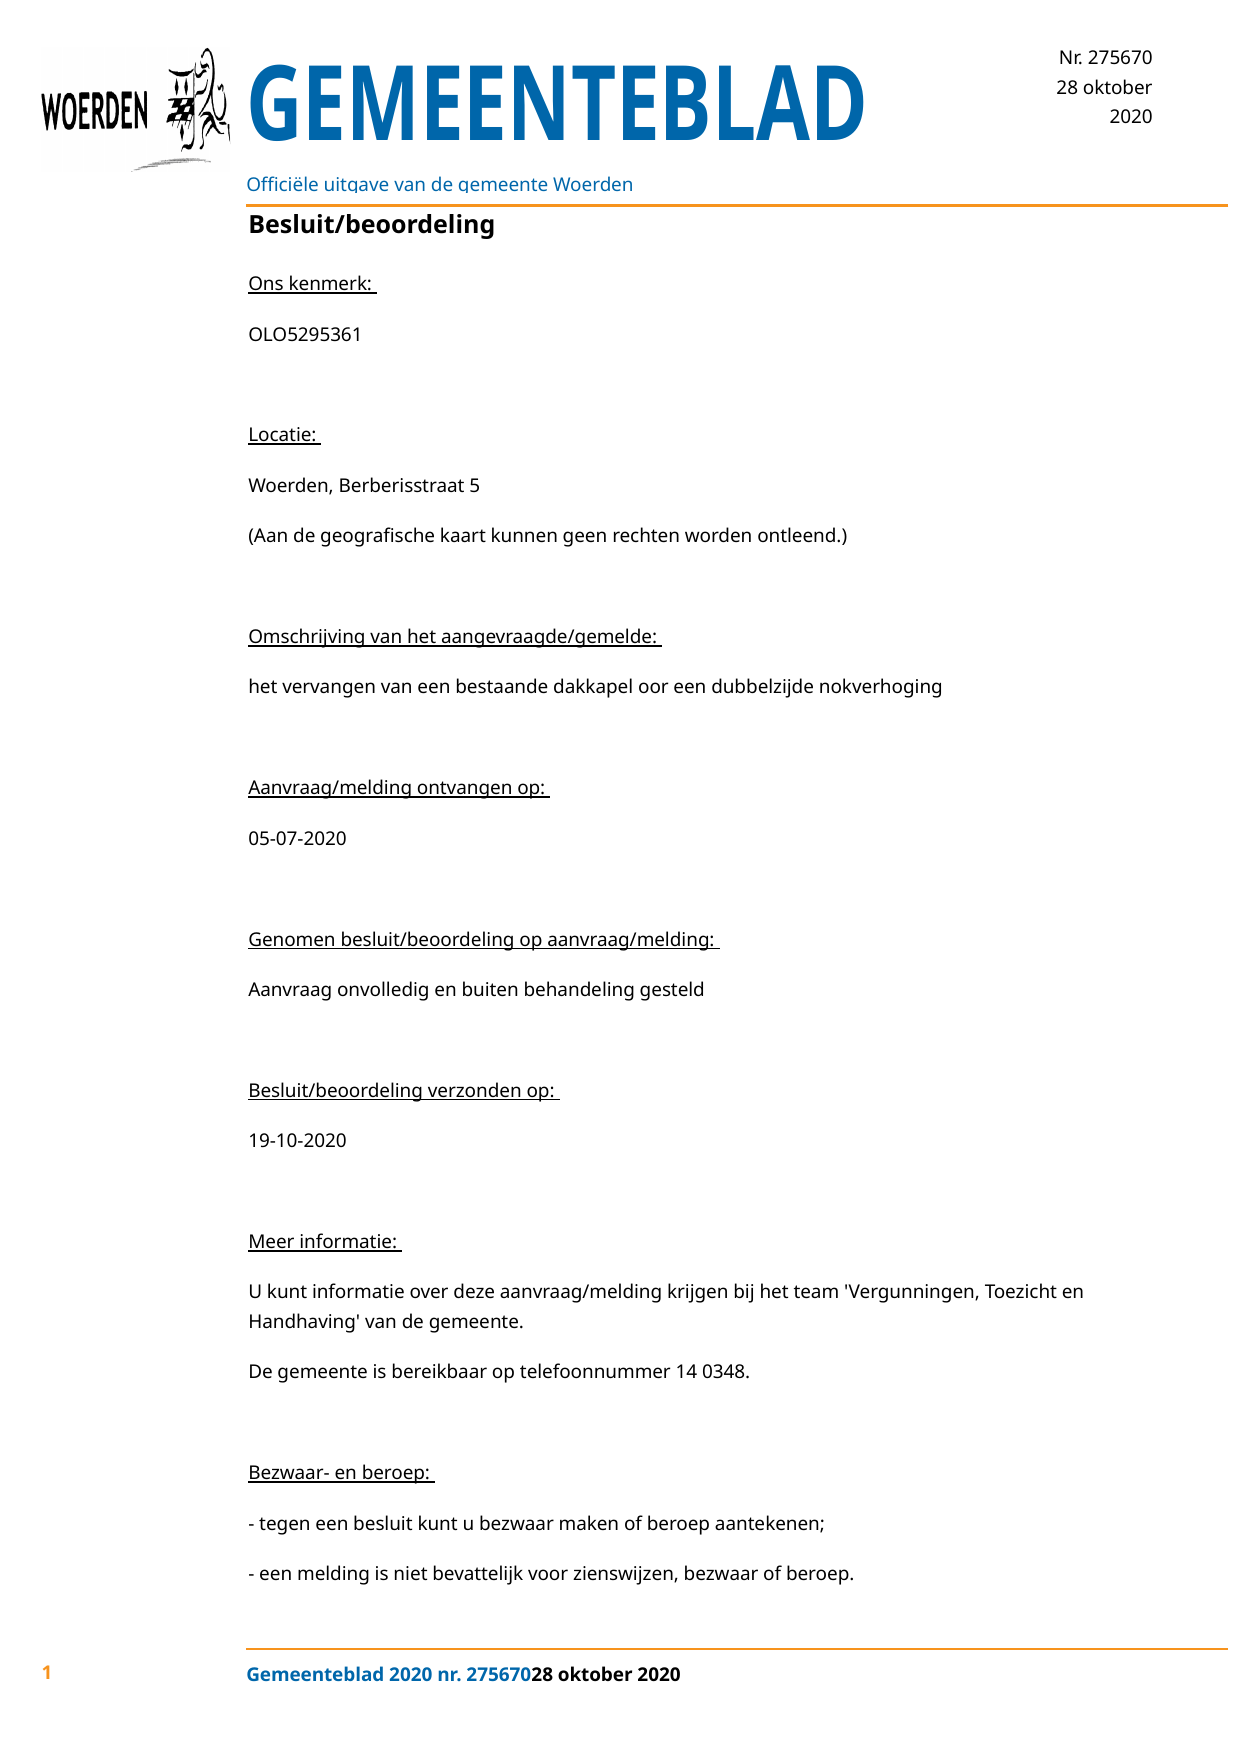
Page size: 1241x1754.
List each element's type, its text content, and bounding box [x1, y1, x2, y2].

text Besluit/beoordeling [248, 207, 1152, 241]
text Besluit/beoordeling verzonden op: [248, 1077, 1152, 1103]
text Locatie: [248, 422, 1152, 447]
text Woerden, Berberisstraat 5 [248, 472, 1152, 498]
text OLO5295361 [248, 321, 1152, 346]
text - tegen een besluit kunt u bezwaar maken of beroep aantekenen; [248, 1510, 1152, 1536]
text U kunt informatie over deze aanvraag/melding krijgen bij het team 'Vergunningen, Toezicht en Handhaving' van de gemeente. [248, 1279, 1152, 1334]
text 05-07-2020 [248, 825, 1152, 851]
text Meer informatie: [248, 1228, 1152, 1254]
picture [41, 47, 231, 172]
text 19-10-2020 [248, 1127, 1152, 1153]
text Aanvraag/melding ontvangen op: [248, 774, 1152, 800]
text Genomen besluit/beoordeling op aanvraag/melding: [248, 926, 1152, 951]
text (Aan de geografische kaart kunnen geen rechten worden ontleend.) [248, 522, 1152, 548]
text Ons kenmerk: [248, 270, 1152, 296]
text Bezwaar- en beroep: [248, 1459, 1152, 1485]
text De gemeente is bereikbaar op telefoonnummer 14 0348. [248, 1359, 1152, 1384]
text - een melding is niet bevattelijk voor zienswijzen, bezwaar of beroep. [248, 1560, 1152, 1586]
text Omschrijving van het aangevraagde/gemelde: [248, 623, 1152, 649]
text Aanvraag onvolledig en buiten behandeling gesteld [248, 976, 1152, 1002]
text het vervangen van een bestaande dakkapel oor een dubbelzijde nokverhoging [248, 674, 1152, 699]
